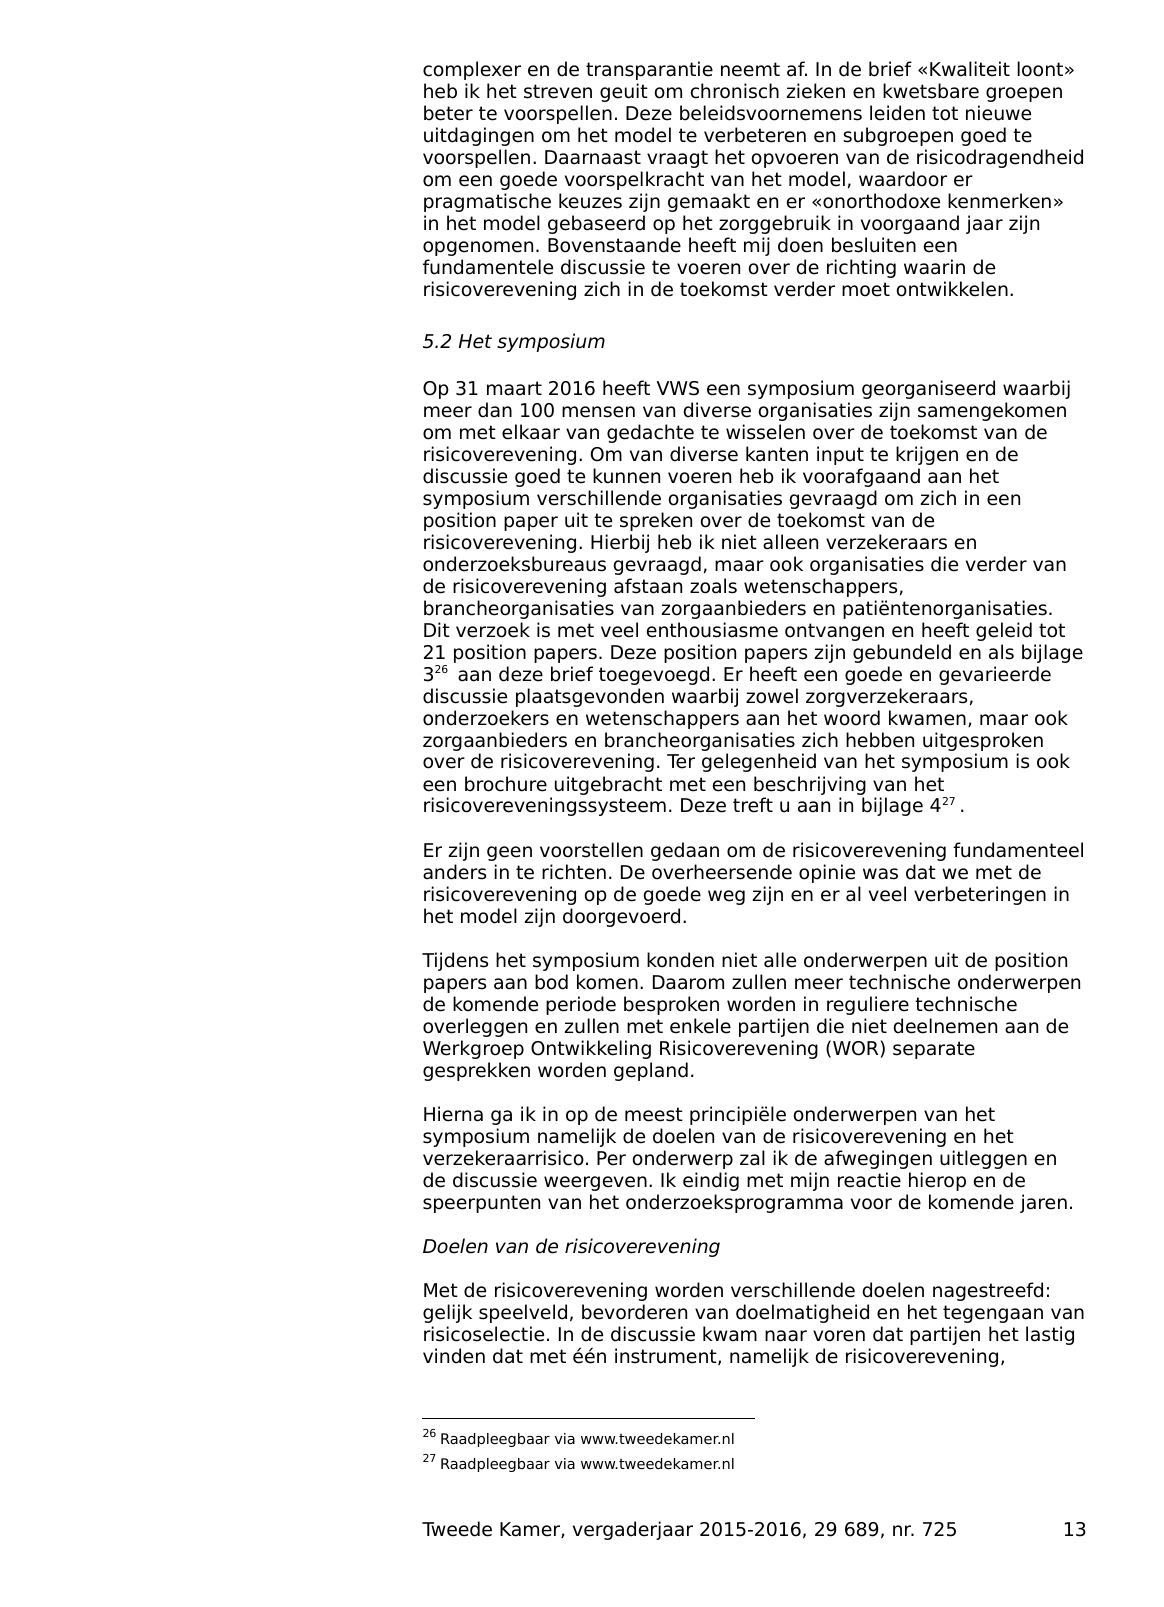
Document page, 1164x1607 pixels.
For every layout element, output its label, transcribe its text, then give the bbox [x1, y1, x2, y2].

text Raadpleegbaar via www.tweedekamer.nl [422, 1452, 1087, 1474]
text Tijdens het symposium konden niet alle onderwerpen uit de position papers aan bod komen. Daarom zullen meer technische onderwerpen de komende periode besproken worden in reguliere technische overleggen en zullen met enkele partijen die niet deelnemen aan de Werkgroep Ontwikkeling Risicoverevening (WOR) separate gesprekken worden gepland. [422, 950, 1087, 1082]
subtitle 5.2 Het symposium [422, 331, 1087, 353]
text Met de risicoverevening worden verschillende doelen nagestreefd: gelijk speelveld, bevorderen van doelmatigheid en het tegengaan van risicoselectie. In de discussie kwam naar voren dat partijen het lastig vinden dat met één instrument, namelijk de risicoverevening, [422, 1280, 1087, 1368]
subtitle Doelen van de risicoverevening [422, 1236, 1087, 1258]
text Op 31 maart 2016 heeft VWS een symposium georganiseerd waarbij meer dan 100 mensen van diverse organisaties zijn samengekomen om met elkaar van gedachte te wisselen over de toekomst van de risicoverevening. Om van diverse kanten input te krijgen en de discussie goed te kunnen voeren heb ik voorafgaand aan het symposium verschillende organisaties gevraagd om zich in een position paper uit te spreken over de toekomst van de risicoverevening. Hierbij heb ik niet alleen verzekeraars en onderzoeksbureaus gevraagd, maar ook organisaties die verder van de risicoverevening afstaan zoals wetenschappers, brancheorganisaties van zorgaanbieders en patiëntenorganisaties. Dit verzoek is met veel enthousiasme ontvangen en heeft geleid tot 21 position papers. Deze position papers zijn gebundeld en als bijlage 3 aan deze brief toegevoegd. Er heeft een goede en gevarieerde discussie plaatsgevonden waarbij zowel zorgverzekeraars, onderzoekers en wetenschappers aan het woord kwamen, maar ook zorgaanbieders en brancheorganisaties zich hebben uitgesproken over de risicoverevening. Ter gelegenheid van het symposium is ook een brochure uitgebracht met een beschrijving van het risicovereveningssysteem. Deze treft u aan in bijlage 4. [422, 378, 1087, 817]
text Raadpleegbaar via www.tweedekamer.nl [422, 1427, 1087, 1449]
text Er zijn geen voorstellen gedaan om de risicoverevening fundamenteel anders in te richten. De overheersende opinie was dat we met de risicoverevening op de goede weg zijn en er al veel verbeteringen in het model zijn doorgevoerd. [422, 839, 1087, 927]
text complexer en de transparantie neemt af. In de brief «Kwaliteit loont» heb ik het streven geuit om chronisch zieken en kwetsbare groepen beter te voorspellen. Deze beleidsvoornemens leiden tot nieuwe uitdagingen om het model te verbeteren en subgroepen goed te voorspellen. Daarnaast vraagt het opvoeren van de risicodragendheid om een goede voorspelkracht van het model, waardoor er pragmatische keuzes zijn gemaakt en er «onorthodoxe kenmerken» in het model gebaseerd op het zorggebruik in voorgaand jaar zijn opgenomen. Bovenstaande heeft mij doen besluiten een fundamentele discussie te voeren over de richting waarin de risicoverevening zich in de toekomst verder moet ontwikkelen. [422, 59, 1087, 301]
text Hierna ga ik in op de meest principiële onderwerpen van het symposium namelijk de doelen van de risicoverevening en het verzekeraarrisico. Per onderwerp zal ik de afwegingen uitleggen en de discussie weergeven. Ik eindig met mijn reactie hierop en de speerpunten van het onderzoeksprogramma voor de komende jaren. [422, 1104, 1087, 1214]
